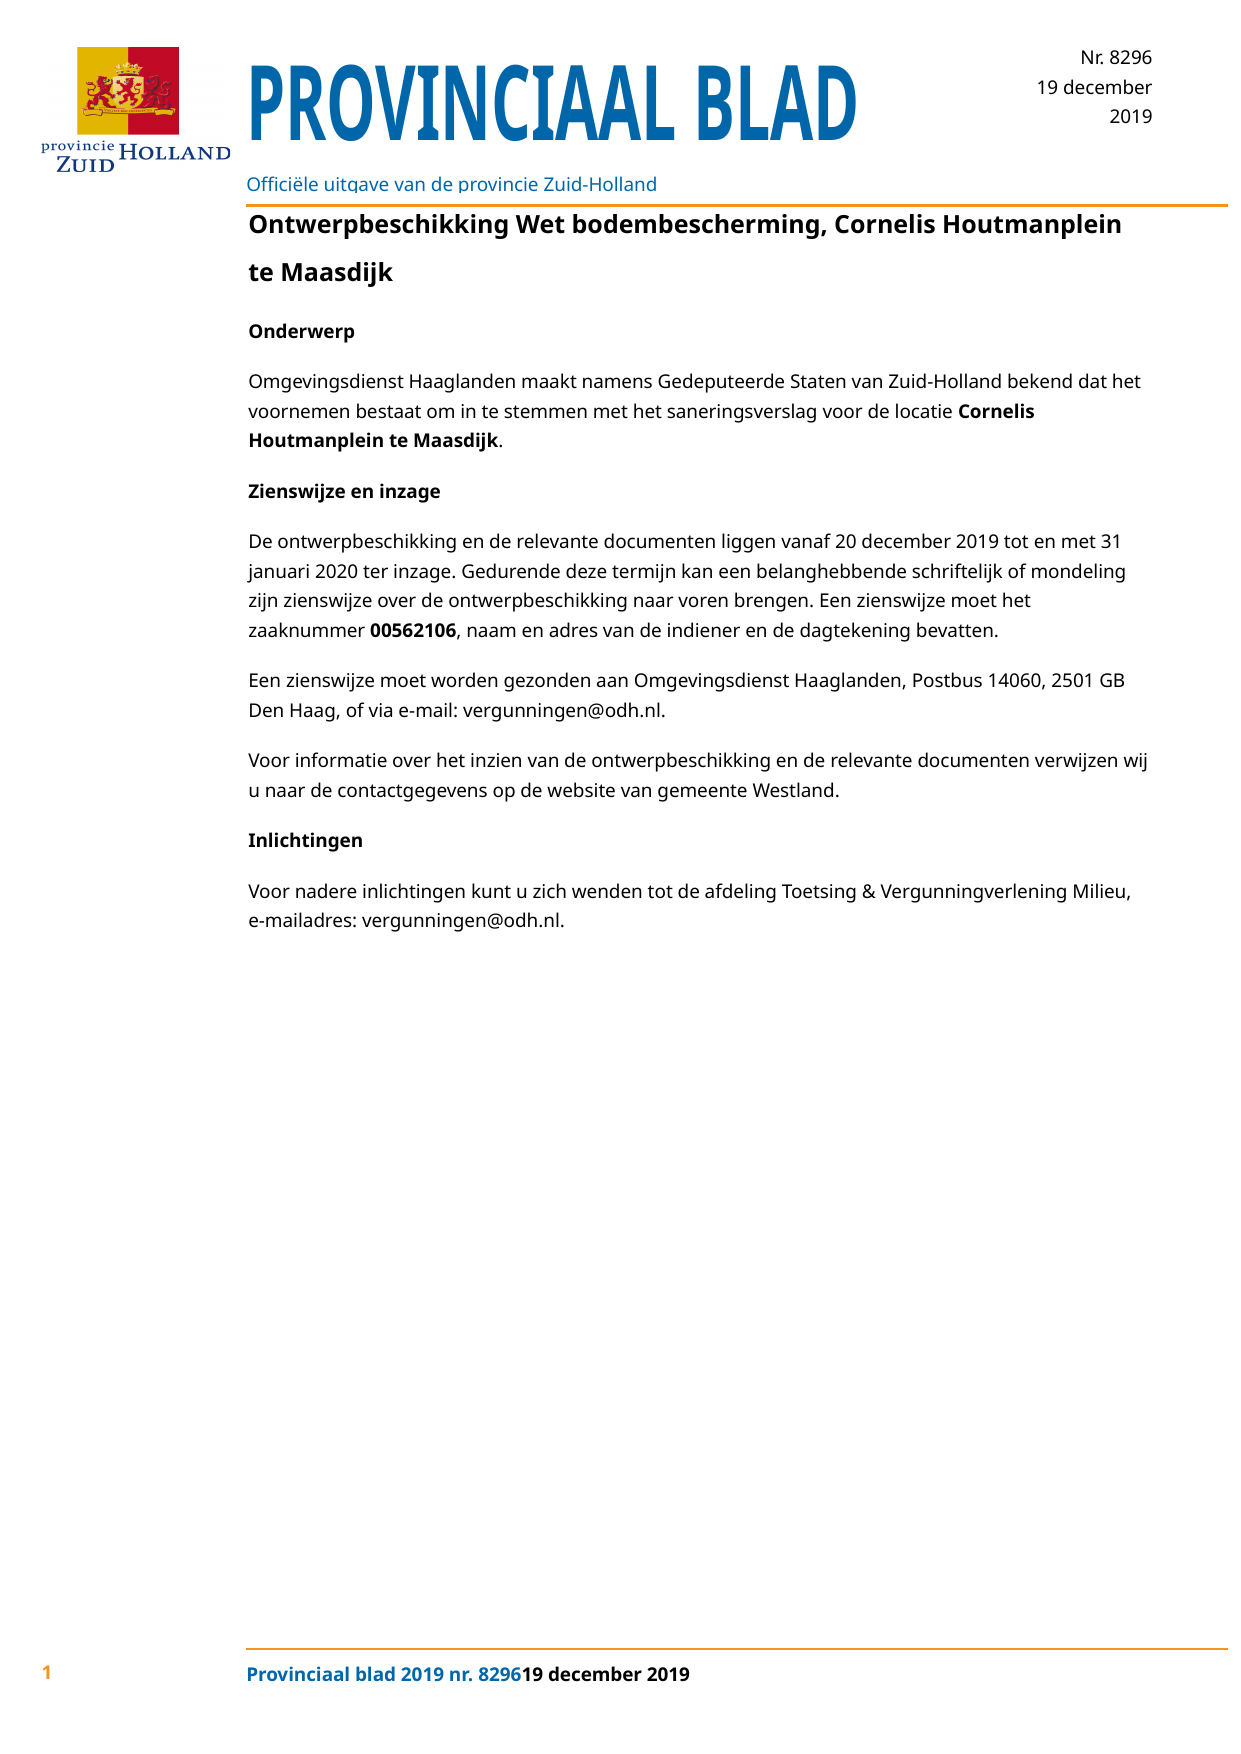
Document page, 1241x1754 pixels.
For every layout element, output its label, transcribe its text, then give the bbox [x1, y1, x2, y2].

text Voor nadere inlichtingen kunt u zich wenden tot de afdeling Toetsing & Vergunningverlening Milieu, e-mailadres: vergunningen@odh.nl. [248, 878, 1152, 933]
text Ontwerpbeschikking Wet bodembescherming, Cornelis Houtmanplein te Maasdijk [248, 207, 1152, 288]
text Omgevingsdienst Haaglanden maakt namens Gedeputeerde Staten van Zuid-Holland bekend dat het voornemen bestaat om in te stemmen met het saneringsverslag voor de locatie Cornelis Houtmanplein te Maasdijk. [248, 368, 1152, 453]
text Onderwerp [248, 318, 1152, 344]
text Voor informatie over het inzien van de ontwerpbeschikking en de relevante documenten verwijzen wij u naar de contactgegevens op de website van gemeente Westland. [248, 747, 1152, 803]
text Zienswijze en inzage [248, 478, 1152, 504]
text Inlichtingen [248, 827, 1152, 853]
text De ontwerpbeschikking en de relevante documenten liggen vanaf 20 december 2019 tot en met 31 januari 2020 ter inzage. Gedurende deze termijn kan een belanghebbende schriftelijk of mondeling zijn zienswijze over de ontwerpbeschikking naar voren brengen. Een zienswijze moet het zaaknummer 00562106, naam en adres van de indiener en de dagtekening bevatten. [248, 528, 1152, 643]
picture [41, 47, 231, 172]
text Een zienswijze moet worden gezonden aan Omgevingsdienst Haaglanden, Postbus 14060, 2501 GB Den Haag, of via e-mail: vergunningen@odh.nl. [248, 667, 1152, 723]
